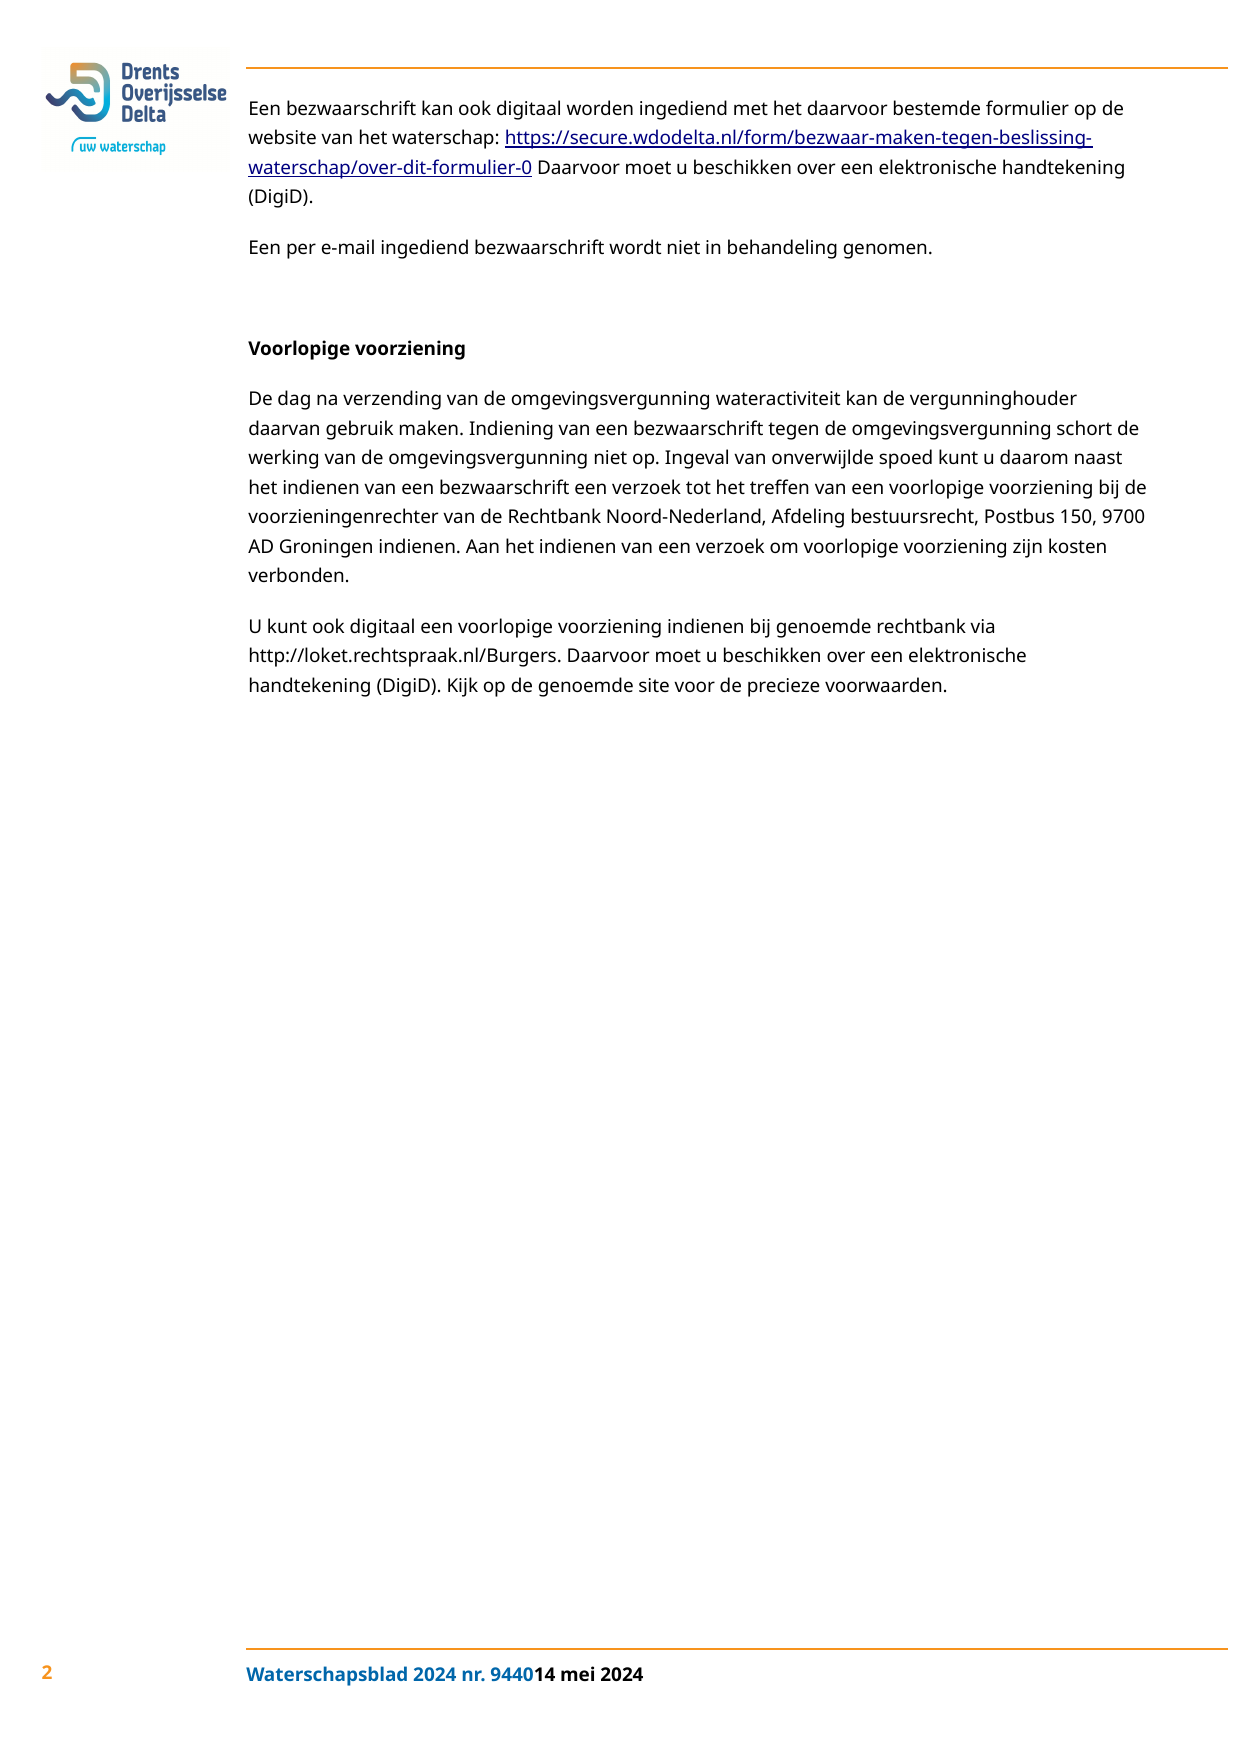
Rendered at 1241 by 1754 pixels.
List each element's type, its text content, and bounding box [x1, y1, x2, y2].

picture [41, 47, 231, 172]
text Een per e-mail ingediend bezwaarschrift wordt niet in behandeling genomen. [248, 234, 1152, 260]
text Voorlopige voorziening [248, 335, 1152, 361]
text De dag na verzending van de omgevingsvergunning wateractiviteit kan de vergunninghouder daarvan gebruik maken. Indiening van een bezwaarschrift tegen de omgevingsvergunning schort de werking van de omgevingsvergunning niet op. Ingeval van onverwijlde spoed kunt u daarom naast het indienen van een bezwaarschrift een verzoek tot het treffen van een voorlopige voorziening bij de voorzieningenrechter van de Rechtbank Noord-Nederland, Afdeling bestuursrecht, Postbus 150, 9700 AD Groningen indienen. Aan het indienen van een verzoek om voorlopige voorziening zijn kosten verbonden. [248, 385, 1152, 588]
text U kunt ook digitaal een voorlopige voorziening indienen bij genoemde rechtbank via http://loket.rechtspraak.nl/Burgers. Daarvoor moet u beschikken over een elektronische handtekening (DigiD). Kijk op de genoemde site voor de precieze voorwaarden. [248, 613, 1152, 698]
text Een bezwaarschrift kan ook digitaal worden ingediend met het daarvoor bestemde formulier op de website van het waterschap: https://secure.wdodelta.nl/form/bezwaar-maken-tegen-beslissing-waterschap/over-dit-formulier-0 Daarvoor moet u beschikken over een elektronische handtekening (DigiD). [248, 95, 1152, 209]
